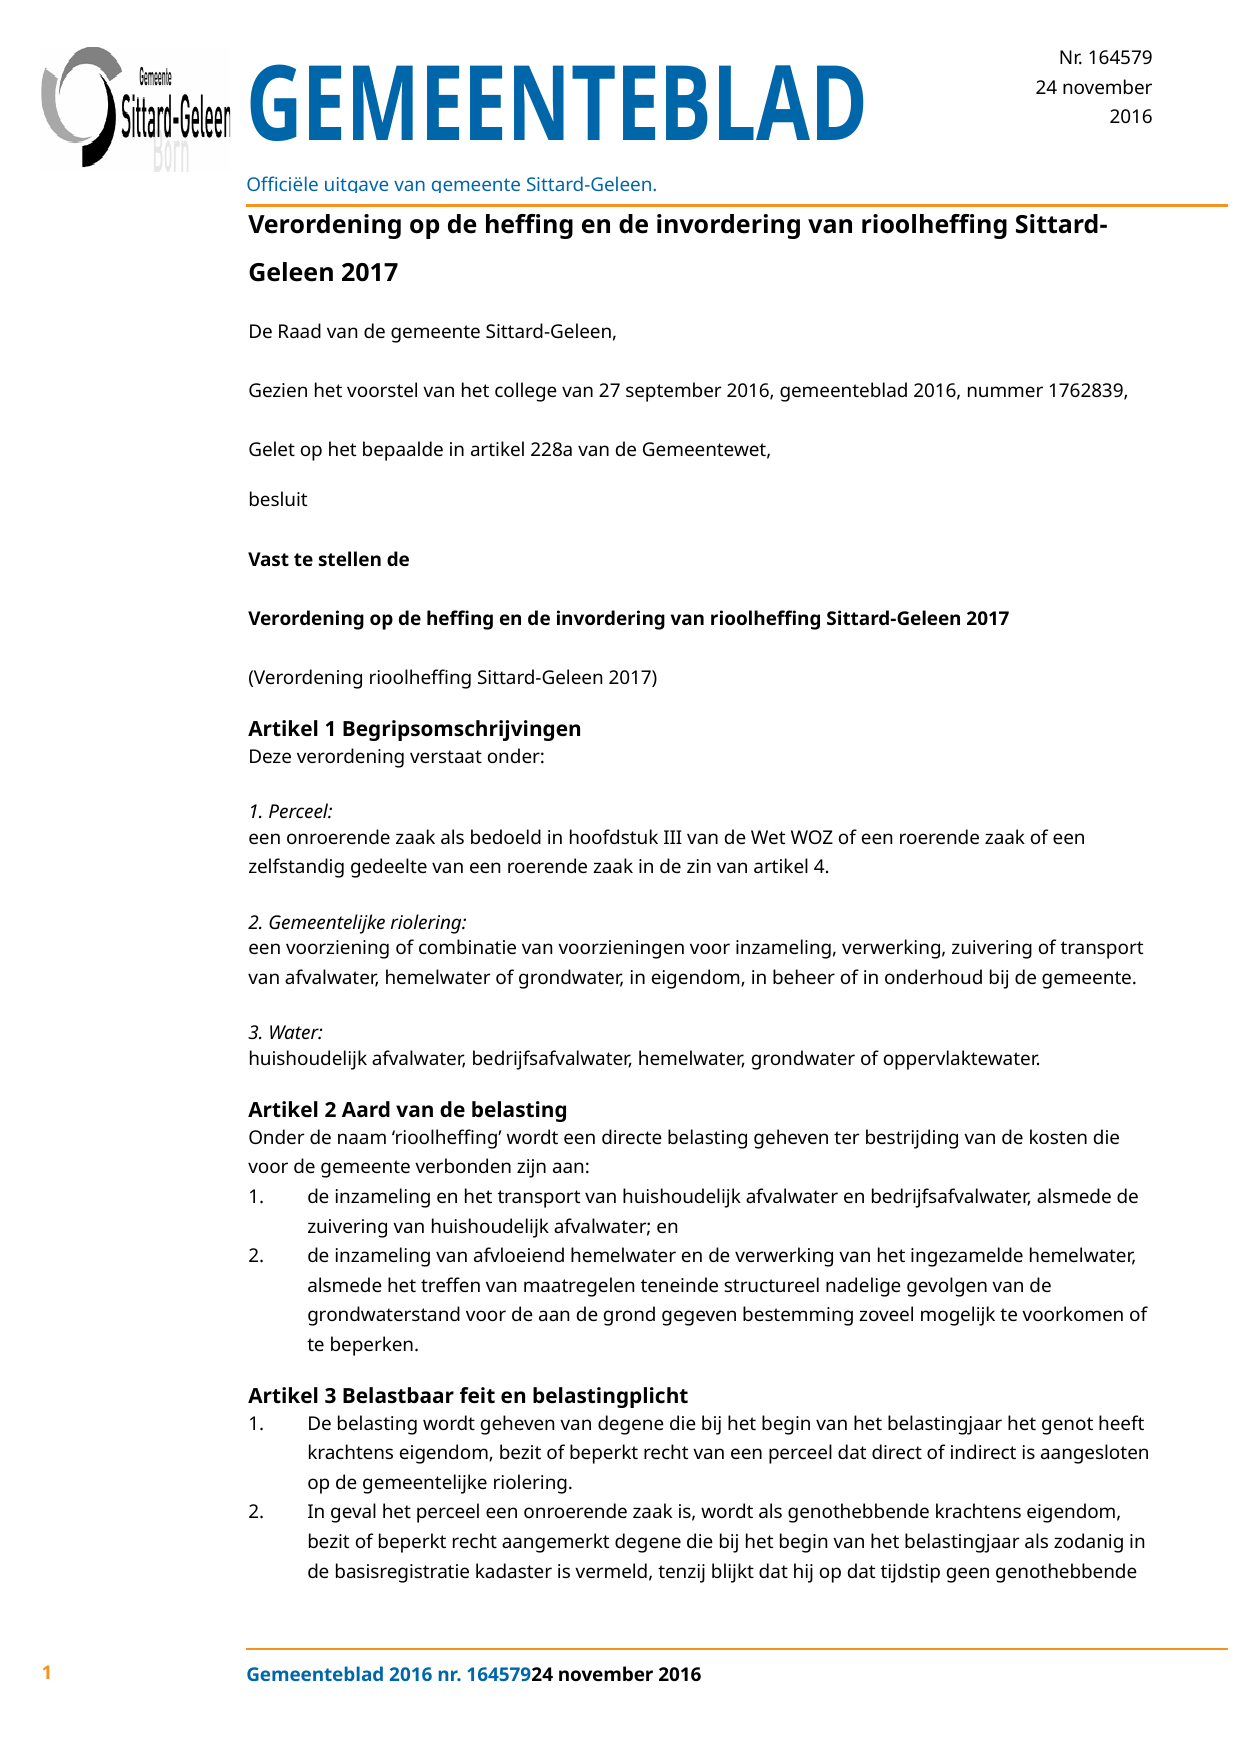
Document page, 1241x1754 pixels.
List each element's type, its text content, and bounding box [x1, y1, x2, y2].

picture [41, 47, 231, 172]
list In geval het perceel een onroerende zaak is, wordt als genothebbende krachtens eigendom, bezit of beperkt recht aangemerkt degene die bij het begin van het belastingjaar als zodanig in de basisregistratie kadaster is vermeld, tenzij blijkt dat hij op dat tijdstip geen genothebbende [248, 1499, 1152, 1584]
text Deze verordening verstaat onder: [248, 743, 1152, 769]
text Artikel 2 Aard van de belasting [248, 1096, 1152, 1124]
text huishoudelijk afvalwater, bedrijfsafvalwater, hemelwater, grondwater of oppervlaktewater. [248, 1045, 1152, 1071]
text Verordening op de heffing en de invordering van rioolheffing Sittard-Geleen 2017 [248, 207, 1152, 288]
text De Raad van de gemeente Sittard-Geleen, [248, 318, 1152, 344]
text Gelet op het bepaalde in artikel 228a van de Gemeentewet, [248, 436, 1152, 462]
text Onder de naam ‘rioolheffing’ wordt een directe belasting geheven ter bestrijding van de kosten die voor de gemeente verbonden zijn aan: [248, 1124, 1152, 1179]
text (Verordening rioolheffing Sittard-Geleen 2017) [248, 664, 1152, 690]
text Artikel 3 Belastbaar feit en belastingplicht [248, 1382, 1152, 1410]
text Gezien het voorstel van het college van 27 september 2016, gemeenteblad 2016, nummer 1762839, [248, 377, 1152, 403]
text 1. Perceel: [248, 798, 1152, 824]
text een onroerende zaak als bedoeld in hoofdstuk III van de Wet WOZ of een roerende zaak of een zelfstandig gedeelte van een roerende zaak in de zin van artikel 4. [248, 824, 1152, 879]
text Vast te stellen de [248, 546, 1152, 571]
list De belasting wordt geheven van degene die bij het begin van het belastingjaar het genot heeft krachtens eigendom, bezit of beperkt recht van een perceel dat direct of indirect is aangesloten op de gemeentelijke riolering. [248, 1410, 1152, 1495]
text besluit [248, 487, 1152, 512]
text een voorziening of combinatie van voorzieningen voor inzameling, verwerking, zuivering of transport van afvalwater, hemelwater of grondwater, in eigendom, in beheer of in onderhoud bij de gemeente. [248, 934, 1152, 990]
text Verordening op de heffing en de invordering van rioolheffing Sittard-Geleen 2017 [248, 605, 1152, 631]
list de inzameling en het transport van huishoudelijk afvalwater en bedrijfsafvalwater, alsmede de zuivering van huishoudelijk afvalwater; en [248, 1183, 1152, 1238]
text Artikel 1 Begripsomschrijvingen [248, 714, 1152, 743]
text 3. Water: [248, 1019, 1152, 1045]
text 2. Gemeentelijke riolering: [248, 909, 1152, 934]
list de inzameling van afvloeiend hemelwater en de verwerking van het ingezamelde hemelwater, alsmede het treffen van maatregelen teneinde structureel nadelige gevolgen van de grondwaterstand voor de aan de grond gegeven bestemming zoveel mogelijk te voorkomen of te beperken. [248, 1242, 1152, 1357]
